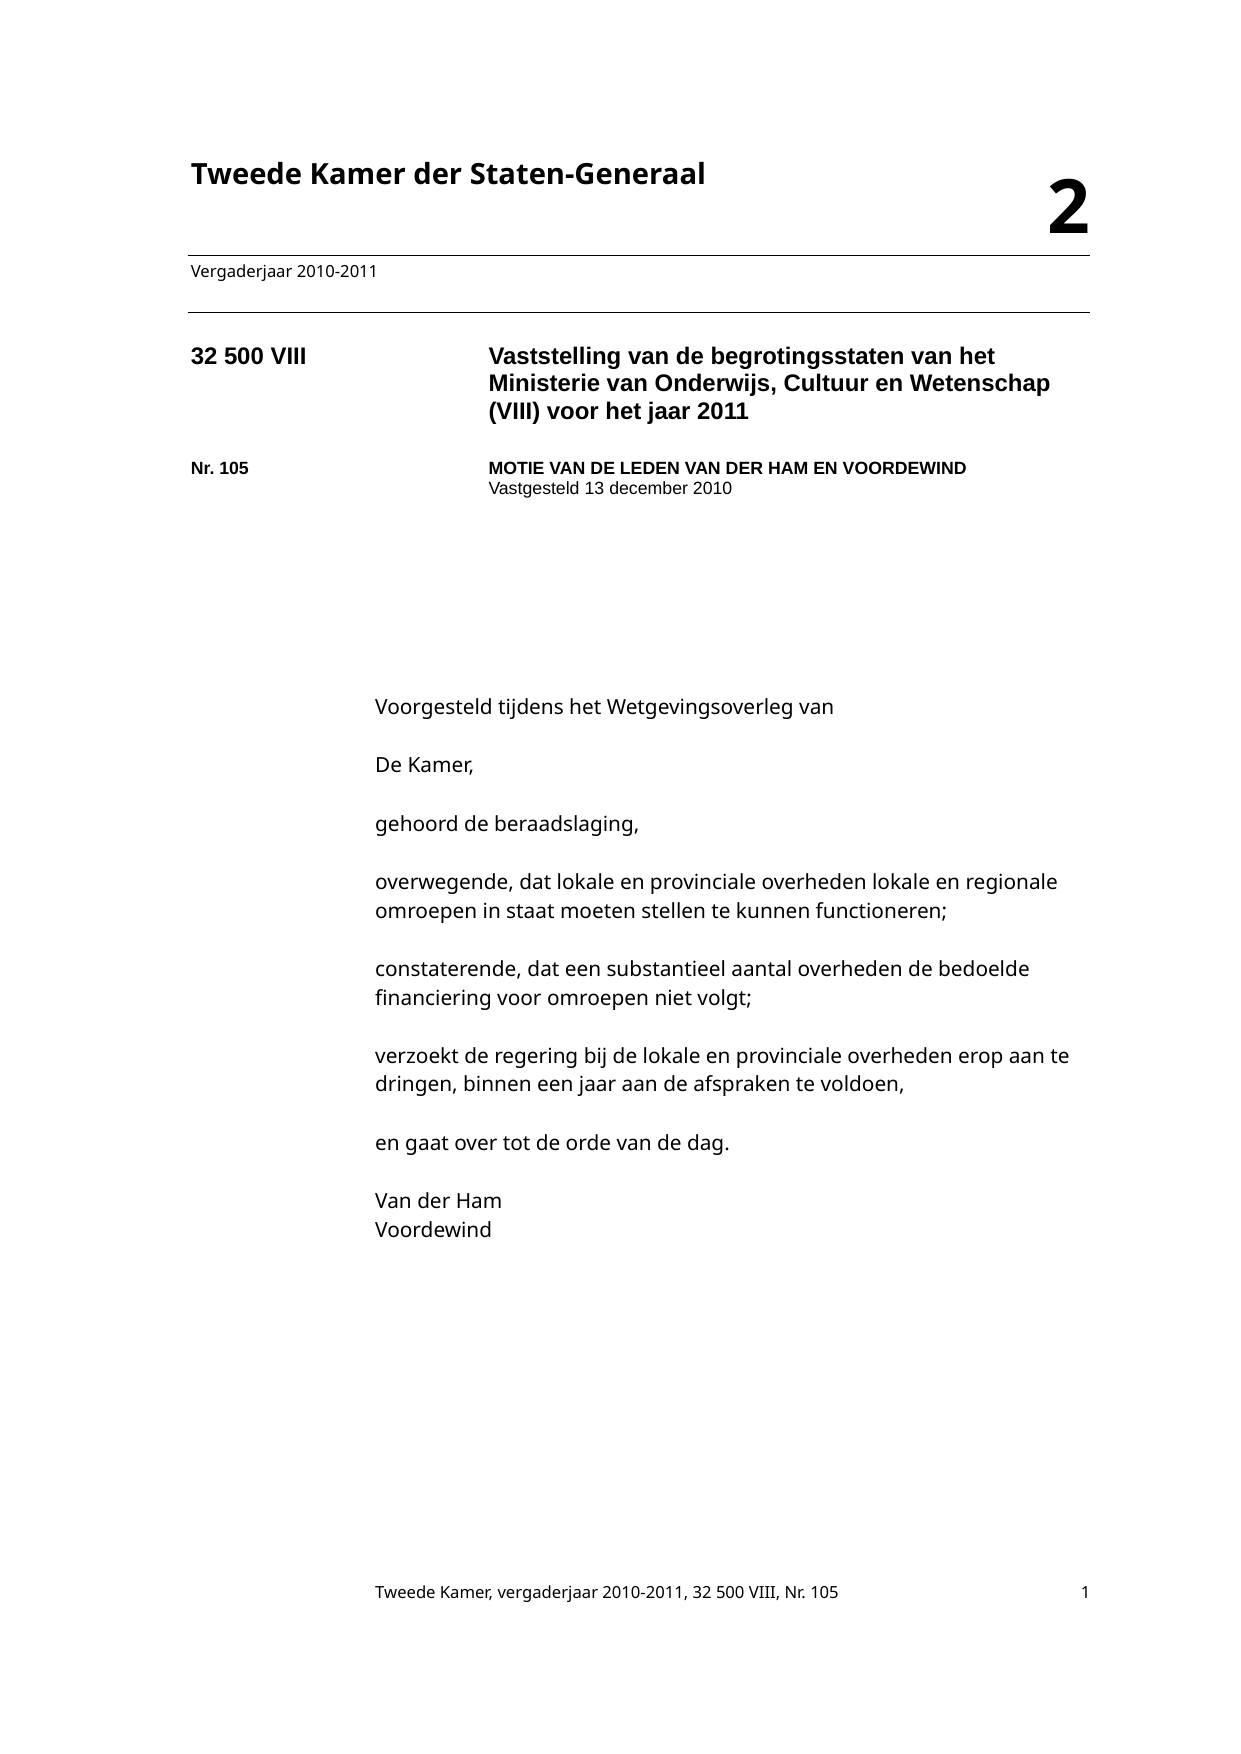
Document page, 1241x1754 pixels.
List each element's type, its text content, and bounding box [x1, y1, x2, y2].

text constaterende, dat een substantieel aantal overheden de bedoelde financiering voor omroepen niet volgt; [375, 954, 1090, 1011]
table_cell [188, 313, 485, 339]
text en gaat over tot de orde van de dag. [375, 1128, 1090, 1156]
table_cell MOTIE VAN DE LEDEN VAN DER HAM EN VOORDEWIND Vastgesteld 13 december 2010 [485, 455, 1090, 573]
text De Kamer, [375, 751, 1090, 779]
text Van der Ham [375, 1186, 1090, 1215]
table_cell Vergaderjaar 2010-2011 [188, 256, 485, 312]
table_cell Vaststelling van de begrotingsstaten van het Ministerie van Onderwijs, Cultuur en Wetenschap (VIII) voor het jaar 2011 [485, 339, 1090, 454]
text Voorgesteld tijdens het Wetgevingsoverleg van [375, 692, 1090, 721]
text overwegende, dat lokale en provinciale overheden lokale en regionale omroepen in staat moeten stellen te kunnen functioneren; [375, 867, 1090, 924]
text gehoord de beraadslaging, [375, 809, 1090, 837]
table_cell 32 500 VIII [188, 339, 485, 454]
table_header Tweede Kamer der Staten-Generaal [188, 150, 909, 255]
table_cell [485, 256, 1090, 312]
table_cell [485, 313, 1090, 339]
text verzoekt de regering bij de lokale en provinciale overheden erop aan te dringen, binnen een jaar aan de afspraken te voldoen, [375, 1041, 1090, 1098]
table_cell Nr. 105 [188, 455, 485, 573]
text Voordewind [375, 1215, 1090, 1243]
table_header 2 [910, 150, 1090, 255]
